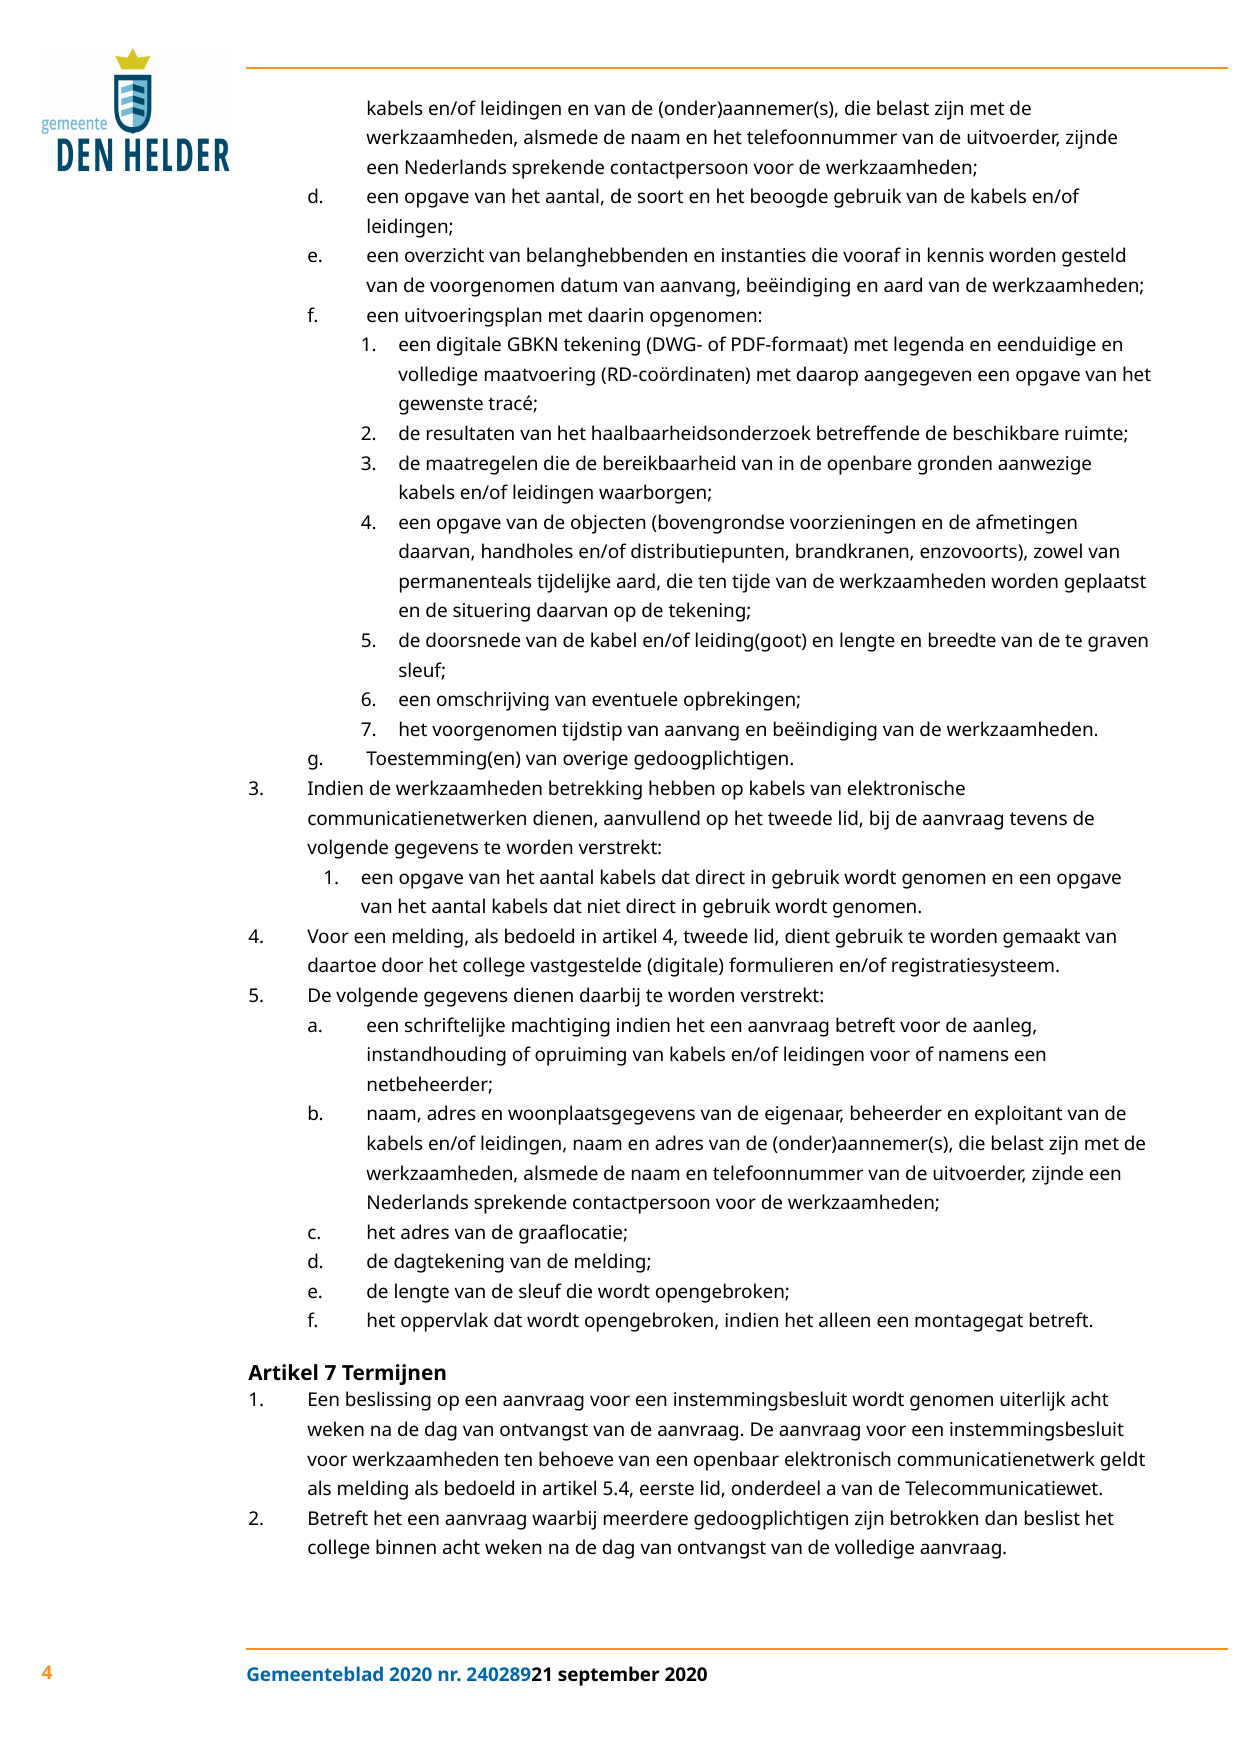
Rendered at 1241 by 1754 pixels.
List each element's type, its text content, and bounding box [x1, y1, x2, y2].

picture [220, 160, 224, 172]
list een uitvoeringsplan met daarin opgenomen: [307, 302, 1152, 328]
picture [130, 157, 135, 172]
list een opgave van het aantal, de soort en het beoogde gebruik van de kabels en/of leidingen; [307, 183, 1152, 239]
list Indien de werkzaamheden betrekking hebben op kabels van elektronische communicatienetwerken dienen, aanvullend op het tweede lid, bij de aanvraag tevens de volgende gegevens te worden verstrekt: [248, 775, 1152, 860]
list Voor een melding, als bedoeld in artikel 4, tweede lid, dient gebruik te worden gemaakt van daartoe door het college vastgestelde (digitale) formulieren en/of registratiesysteem. [248, 923, 1152, 978]
list een schriftelijke machtiging indien het een aanvraag betreft voor de aanleg, instandhouding of opruiming van kabels en/of leidingen voor of namens een netbeheerder; [307, 1012, 1152, 1097]
list een opgave van het aantal kabels dat direct in gebruik wordt genomen en een opgave van het aantal kabels dat niet direct in gebruik wordt genomen. [323, 864, 1152, 919]
list Betreft het een aanvraag waarbij meerdere gedoogplichtigen zijn betrokken dan beslist het college binnen acht weken na de dag van ontvangst van de volledige aanvraag. [248, 1505, 1152, 1560]
picture [63, 144, 68, 165]
picture [41, 47, 231, 172]
list het voorgenomen tijdstip van aanvang en beëindiging van de werkzaamheden. [361, 716, 1152, 742]
list kabels en/of leidingen en van de (onder)aannemer(s), die belast zijn met de werkzaamheden, alsmede de naam en het telefoonnummer van de uitvoerder, zijnde een Nederlands sprekende contactpersoon voor de werkzaamheden; [307, 95, 1152, 180]
text Artikel 7 Termijnen [248, 1358, 1152, 1387]
list Toestemming(en) van overige gedoogplichtigen. [307, 746, 1152, 771]
list een overzicht van belanghebbenden en instanties die vooraf in kennis worden gesteld van de voorgenomen datum van aanvang, beëindiging en aard van de werkzaamheden; [307, 243, 1152, 298]
picture [182, 144, 187, 165]
list De volgende gegevens dienen daarbij te worden verstrekt: [248, 982, 1152, 1008]
list een digitale GBKN tekening (DWG- of PDF-formaat) met legenda en eenduidige en volledige maatvoering (RD-coördinaten) met daarop aangegeven een opgave van het gewenste tracé; [361, 331, 1152, 416]
list de maatregelen die de bereikbaarheid van in de openbare gronden aanwezige kabels en/of leidingen waarborgen; [361, 450, 1152, 505]
list de dagtekening van de melding; [307, 1248, 1152, 1274]
list de doorsnede van de kabel en/of leiding(goot) en lengte en breedte van de te graven sleuf; [361, 627, 1152, 683]
list Een beslissing op een aanvraag voor een instemmingsbesluit wordt genomen uiterlijk acht weken na de dag van ontvangst van de aanvraag. De aanvraag voor een instemmingsbesluit voor werkzaamheden ten behoeve van een openbaar elektronisch communicatienetwerk geldt als melding als bedoeld in artikel 5.4, eerste lid, onderdeel a van de Telecommunicatiewet. [248, 1387, 1152, 1501]
list een omschrijving van eventuele opbrekingen; [361, 686, 1152, 712]
picture [100, 154, 106, 172]
list het oppervlak dat wordt opengebroken, indien het alleen een montagegat betreft. [307, 1308, 1152, 1333]
list de lengte van de sleuf die wordt opengebroken; [307, 1278, 1152, 1304]
list het adres van de graaflocatie; [307, 1219, 1152, 1245]
list naam, adres en woonplaatsgegevens van de eigenaar, beheerder en exploitant van de kabels en/of leidingen, naam en adres van de (onder)aannemer(s), die belast zijn met de werkzaamheden, alsmede de naam en telefoonnummer van de uitvoerder, zijnde een Nederlands sprekende contactpersoon voor de werkzaamheden; [307, 1101, 1152, 1215]
list een opgave van de objecten (bovengrondse voorzieningen en de afmetingen daarvan, handholes en/of distributiepunten, brandkranen, enzovoorts), zowel van permanenteals tijdelijke aard, die ten tijde van de werkzaamheden worden geplaatst en de situering daarvan op de tekening; [361, 509, 1152, 623]
list de resultaten van het haalbaarheidsonderzoek betreffende de beschikbare ruimte; [361, 420, 1152, 446]
